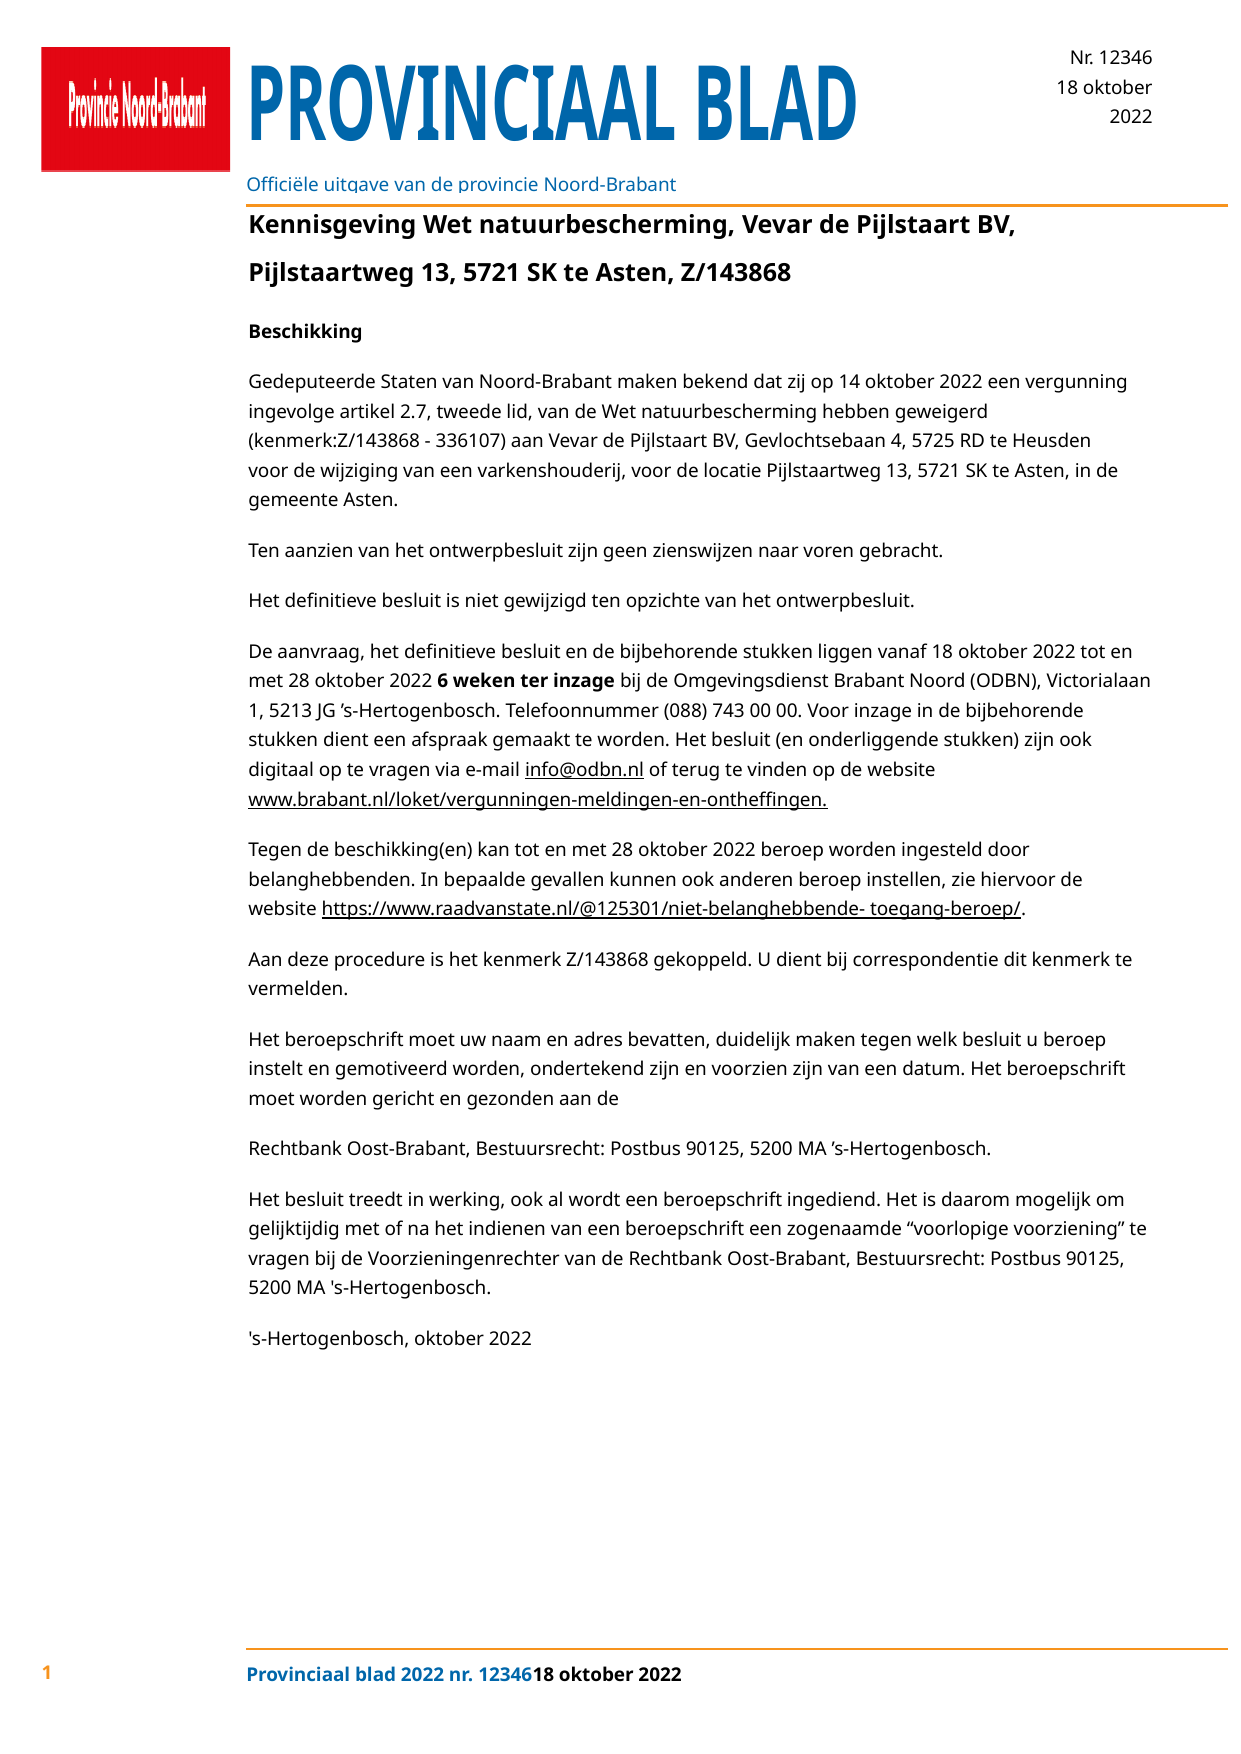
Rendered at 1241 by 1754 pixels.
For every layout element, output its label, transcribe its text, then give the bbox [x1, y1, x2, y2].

text 's-Hertogenbosch, oktober 2022 [248, 1325, 1152, 1351]
text Kennisgeving Wet natuurbescherming, Vevar de Pijlstaart BV, Pijlstaartweg 13, 5721 SK te Asten, Z/143868 [248, 207, 1152, 288]
text Het beroepschrift moet uw naam en adres bevatten, duidelijk maken tegen welk besluit u beroep instelt en gemotiveerd worden, ondertekend zijn en voorzien zijn van een datum. Het beroepschrift moet worden gericht en gezonden aan de [248, 1026, 1152, 1111]
text Het besluit treedt in werking, ook al wordt een beroepschrift ingediend. Het is daarom mogelijk om gelijktijdig met of na het indienen van een beroepschrift een zogenaamde “voorlopige voorziening” te vragen bij de Voorzieningenrechter van de Rechtbank Oost-Brabant, Bestuursrecht: Postbus 90125, 5200 MA 's-Hertogenbosch. [248, 1186, 1152, 1300]
text Rechtbank Oost-Brabant, Bestuursrecht: Postbus 90125, 5200 MA ’s-Hertogenbosch. [248, 1135, 1152, 1161]
picture [41, 47, 231, 172]
text Tegen de beschikking(en) kan tot en met 28 oktober 2022 beroep worden ingesteld door belanghebbenden. In bepaalde gevallen kunnen ook anderen beroep instellen, zie hiervoor de website https://www.raadvanstate.nl/@125301/niet-belanghebbende- toegang-beroep/. [248, 836, 1152, 921]
text Gedeputeerde Staten van Noord-Brabant maken bekend dat zij op 14 oktober 2022 een vergunning ingevolge artikel 2.7, tweede lid, van de Wet natuurbescherming hebben geweigerd (kenmerk:Z/143868 - 336107) aan Vevar de Pijlstaart BV, Gevlochtsebaan 4, 5725 RD te Heusden voor de wijziging van een varkenshouderij, voor de locatie Pijlstaartweg 13, 5721 SK te Asten, in de gemeente Asten. [248, 368, 1152, 512]
text Aan deze procedure is het kenmerk Z/143868 gekoppeld. U dient bij correspondentie dit kenmerk te vermelden. [248, 946, 1152, 1001]
text Beschikking [248, 318, 1152, 344]
text Ten aanzien van het ontwerpbesluit zijn geen zienswijzen naar voren gebracht. [248, 537, 1152, 563]
text Het definitieve besluit is niet gewijzigd ten opzichte van het ontwerpbesluit. [248, 587, 1152, 613]
text De aanvraag, het definitieve besluit en de bijbehorende stukken liggen vanaf 18 oktober 2022 tot en met 28 oktober 2022 6 weken ter inzage bij de Omgevingsdienst Brabant Noord (ODBN), Victorialaan 1, 5213 JG ’s-Hertogenbosch. Telefoonnummer (088) 743 00 00. Voor inzage in de bijbehorende stukken dient een afspraak gemaakt te worden. Het besluit (en onderliggende stukken) zijn ook digitaal op te vragen via e-mail info@odbn.nl of terug te vinden op de website www.brabant.nl/loket/vergunningen-meldingen-en-ontheffingen. [248, 638, 1152, 812]
